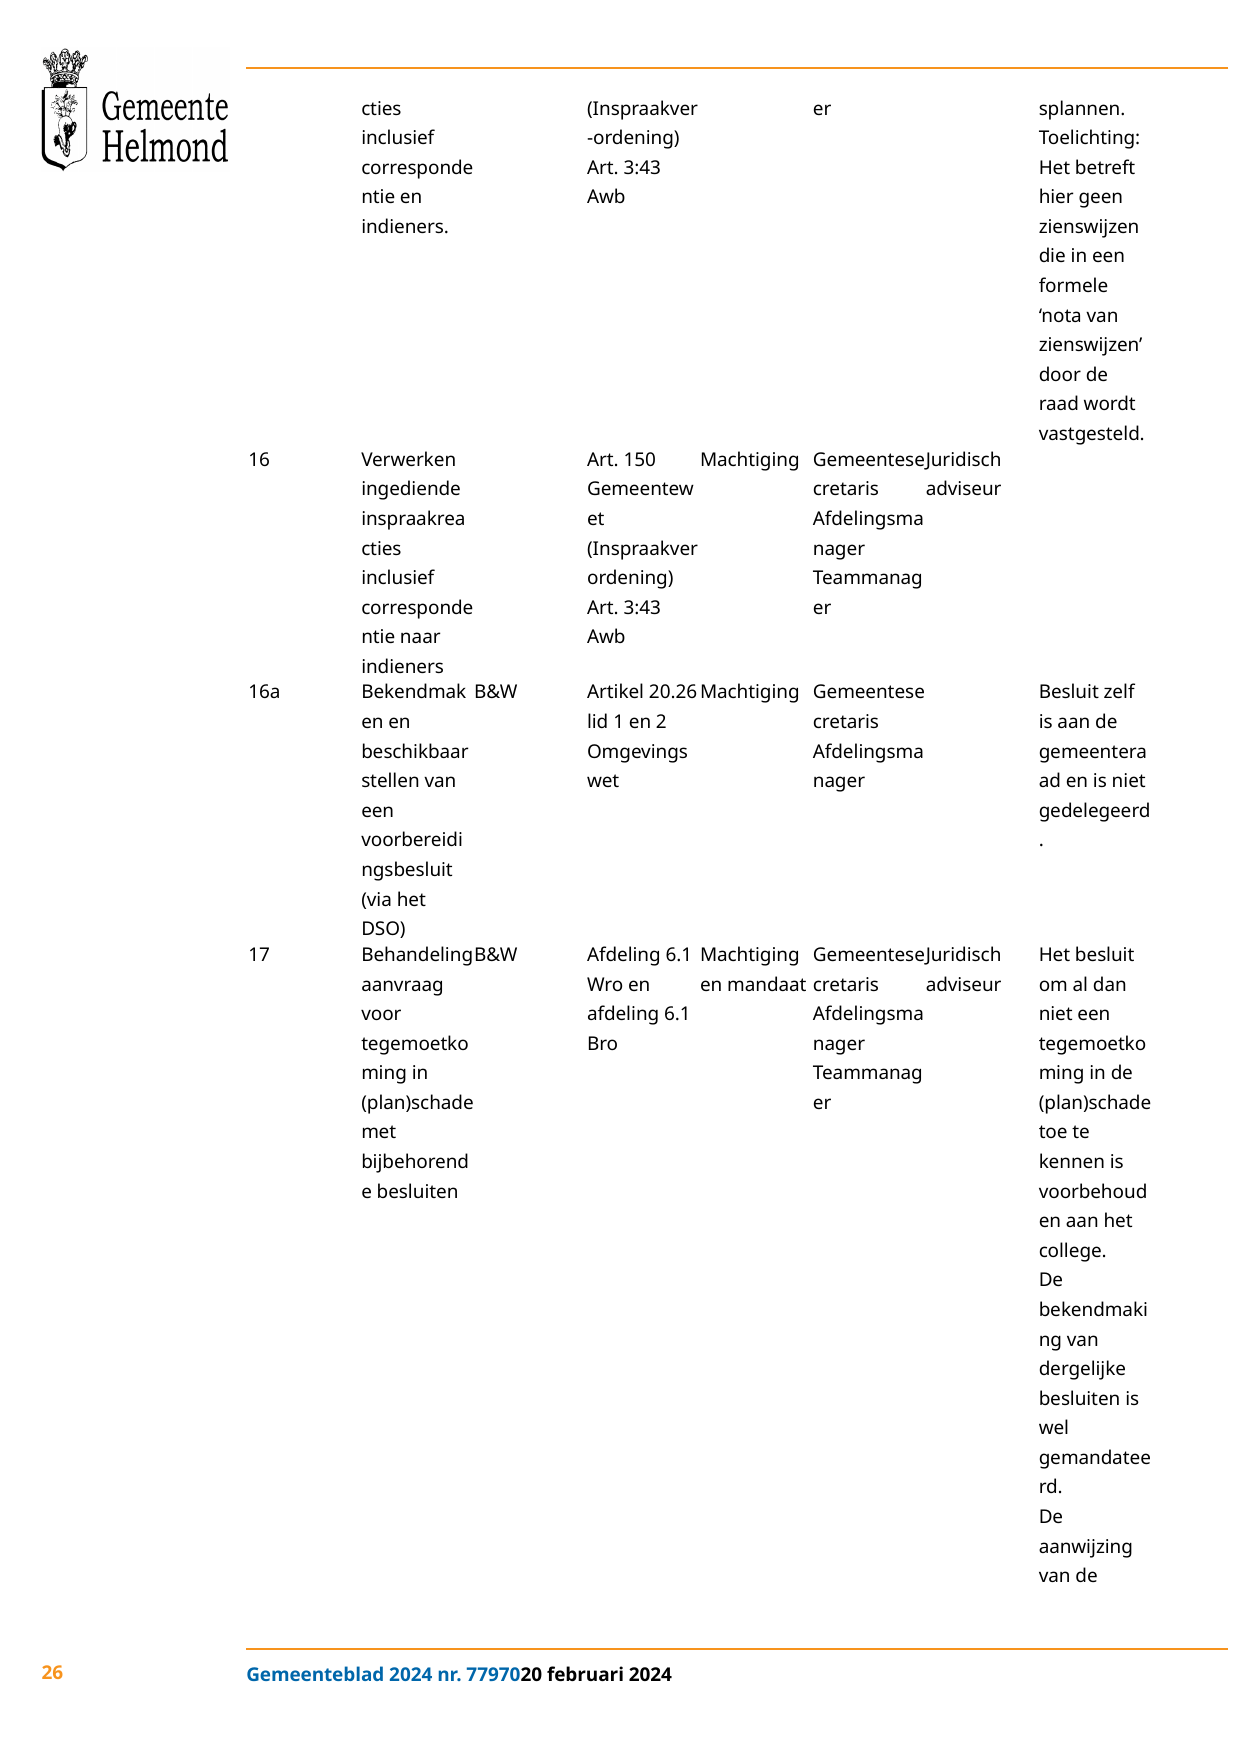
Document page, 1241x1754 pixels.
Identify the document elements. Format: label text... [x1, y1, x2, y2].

table_cell B&W [474, 679, 587, 941]
table_cell Artikel 20.26 lid 1 en 2 Omgevingswet [587, 679, 700, 941]
table_cell B&W [474, 941, 587, 1588]
table_cell Gemeentesecretaris Afdelingsmanager Teammanager [813, 446, 926, 679]
table_cell Het besluit om al dan niet een tegemoetkoming in de (plan)schade toe te kennen is voorbehouden aan het college. De bekendmaking van dergelijke besluiten is wel gemandateerd. De aanwijzing van de [1039, 941, 1152, 1588]
picture [41, 47, 231, 172]
table_cell 16 [248, 446, 361, 679]
table_cell cties inclusief correspondentie en indieners. [361, 95, 474, 446]
table_cell Art. 150 Gemeentewet (Inspraakverordening) Art. 3:43 Awb [587, 446, 700, 679]
table_cell [926, 679, 1038, 941]
table_cell (Inspraakver-ordening) Art. 3:43 Awb [587, 95, 700, 446]
table_cell splannen. Toelichting: Het betreft hier geen zienswijzen die in een formele ‘nota van zienswijzen’ door de raad wordt vastgesteld. [1039, 95, 1152, 446]
table_cell Machtiging en mandaat [700, 941, 813, 1588]
table_cell 17 [248, 941, 361, 1588]
table_cell [474, 95, 587, 446]
table_cell Gemeentesecretaris Afdelingsmanager [813, 679, 926, 941]
table_cell Afdeling 6.1 Wro en afdeling 6.1 Bro [587, 941, 700, 1588]
table_cell Behandeling aanvraag voor tegemoetkoming in (plan)schade met bijbehorende besluiten [361, 941, 474, 1588]
table_cell Machtiging [700, 679, 813, 941]
table_cell Besluit zelf is aan de gemeenteraad en is niet gedelegeerd. [1039, 679, 1152, 941]
table_cell Verwerken ingediende inspraakreacties inclusief correspondentie naar indieners [361, 446, 474, 679]
table_cell [926, 95, 1038, 446]
table_cell [474, 446, 587, 679]
table_cell [1039, 446, 1152, 679]
table_cell Bekendmaken en beschikbaar stellen van een voorbereidingsbesluit (via het DSO) [361, 679, 474, 941]
table_cell Juridisch adviseur [926, 446, 1038, 679]
table_cell er [813, 95, 926, 446]
table_cell [248, 95, 361, 446]
table_cell Gemeentesecretaris Afdelingsmanager Teammanager [813, 941, 926, 1588]
table_cell Machtiging [700, 446, 813, 679]
table_cell [700, 95, 813, 446]
table_cell 16a [248, 679, 361, 941]
table_cell Juridisch adviseur [926, 941, 1038, 1588]
